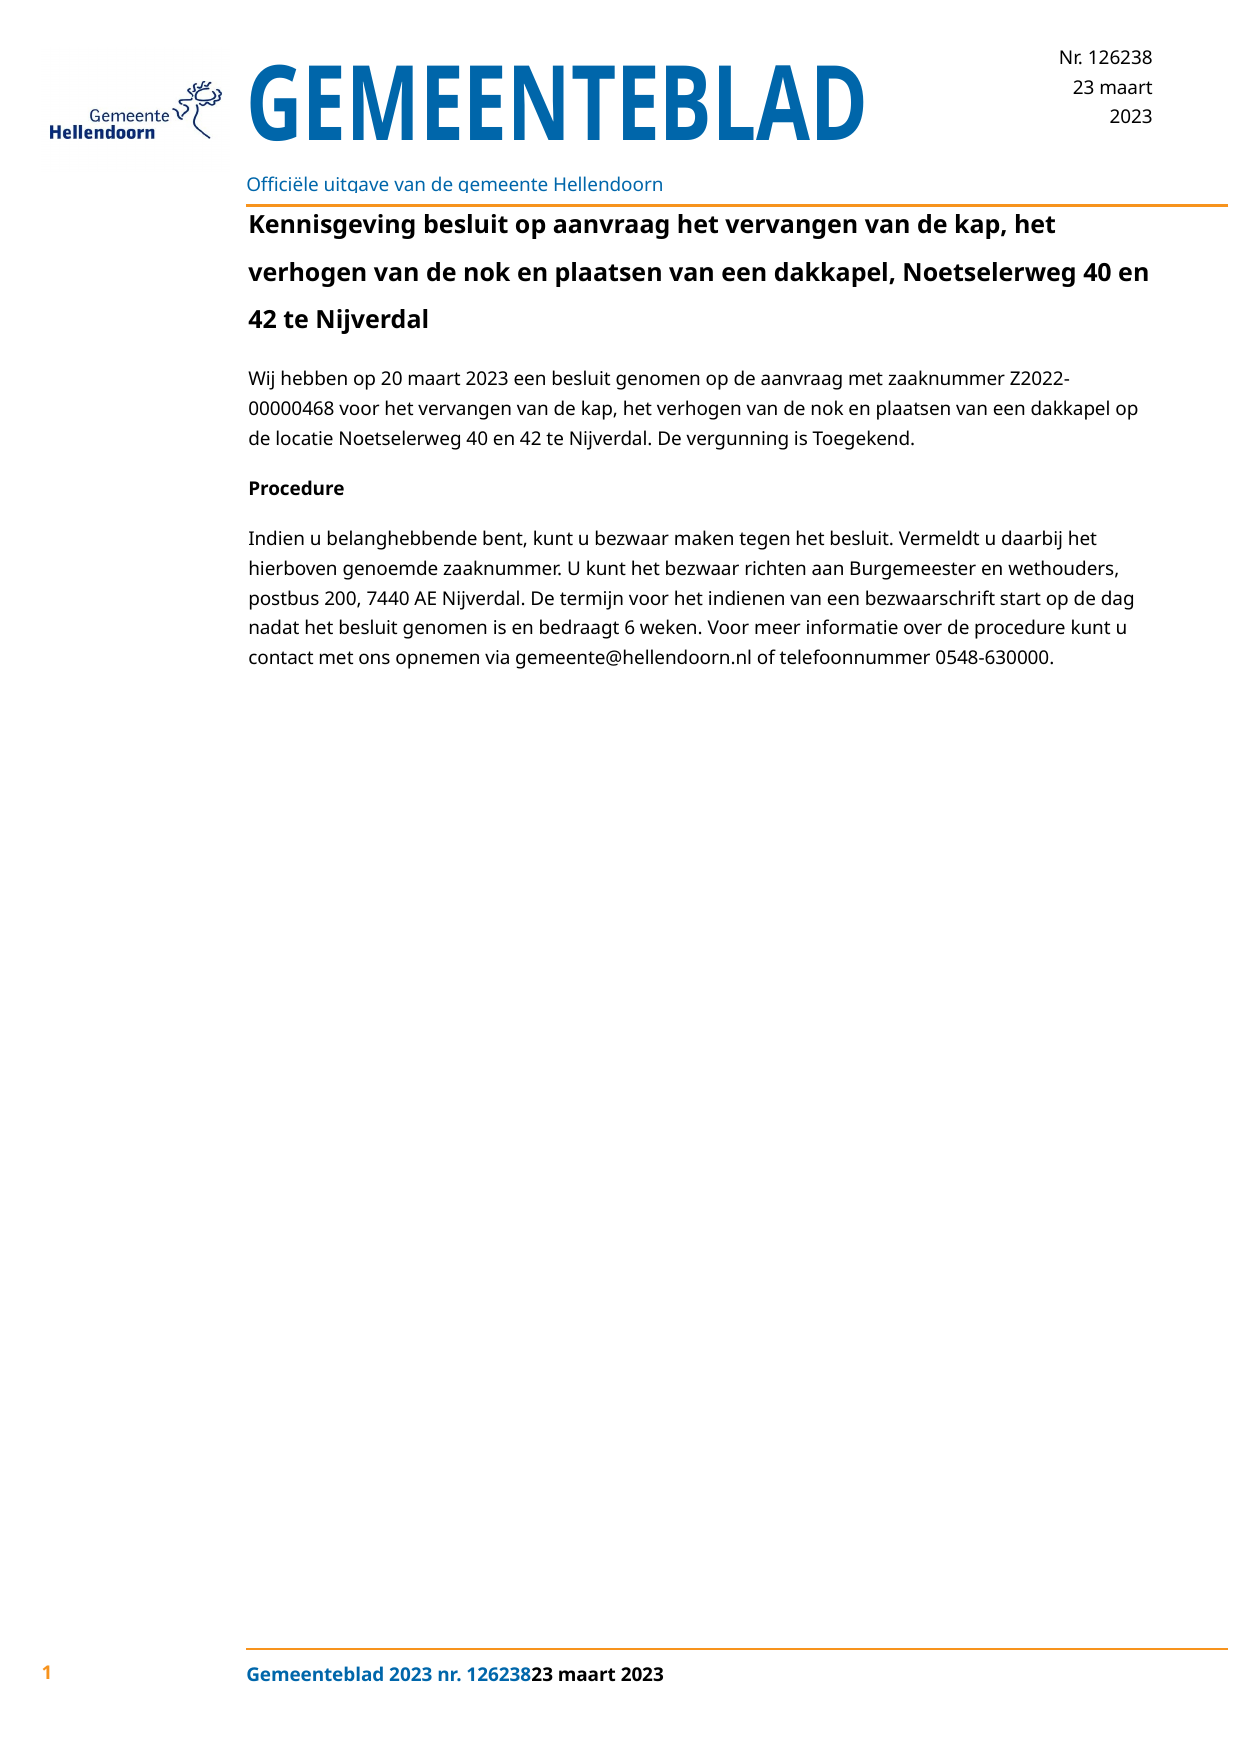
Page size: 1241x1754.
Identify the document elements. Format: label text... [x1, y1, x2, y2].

text Kennisgeving besluit op aanvraag het vervangen van de kap, het verhogen van de nok en plaatsen van een dakkapel, Noetselerweg 40 en 42 te Nijverdal [248, 207, 1152, 336]
picture [41, 47, 231, 172]
text Procedure [248, 475, 1152, 501]
text Wij hebben op 20 maart 2023 een besluit genomen op de aanvraag met zaaknummer Z2022-00000468 voor het vervangen van de kap, het verhogen van de nok en plaatsen van een dakkapel op de locatie Noetselerweg 40 en 42 te Nijverdal. De vergunning is Toegekend. [248, 366, 1152, 450]
text Indien u belanghebbende bent, kunt u bezwaar maken tegen het besluit. Vermeldt u daarbij het hierboven genoemde zaaknummer. U kunt het bezwaar richten aan Burgemeester en wethouders, postbus 200, 7440 AE Nijverdal. De termijn voor het indienen van een bezwaarschrift start op de dag nadat het besluit genomen is en bedraagt 6 weken. Voor meer informatie over de procedure kunt u contact met ons opnemen via gemeente@hellendoorn.nl of telefoonnummer 0548-630000. [248, 526, 1152, 669]
